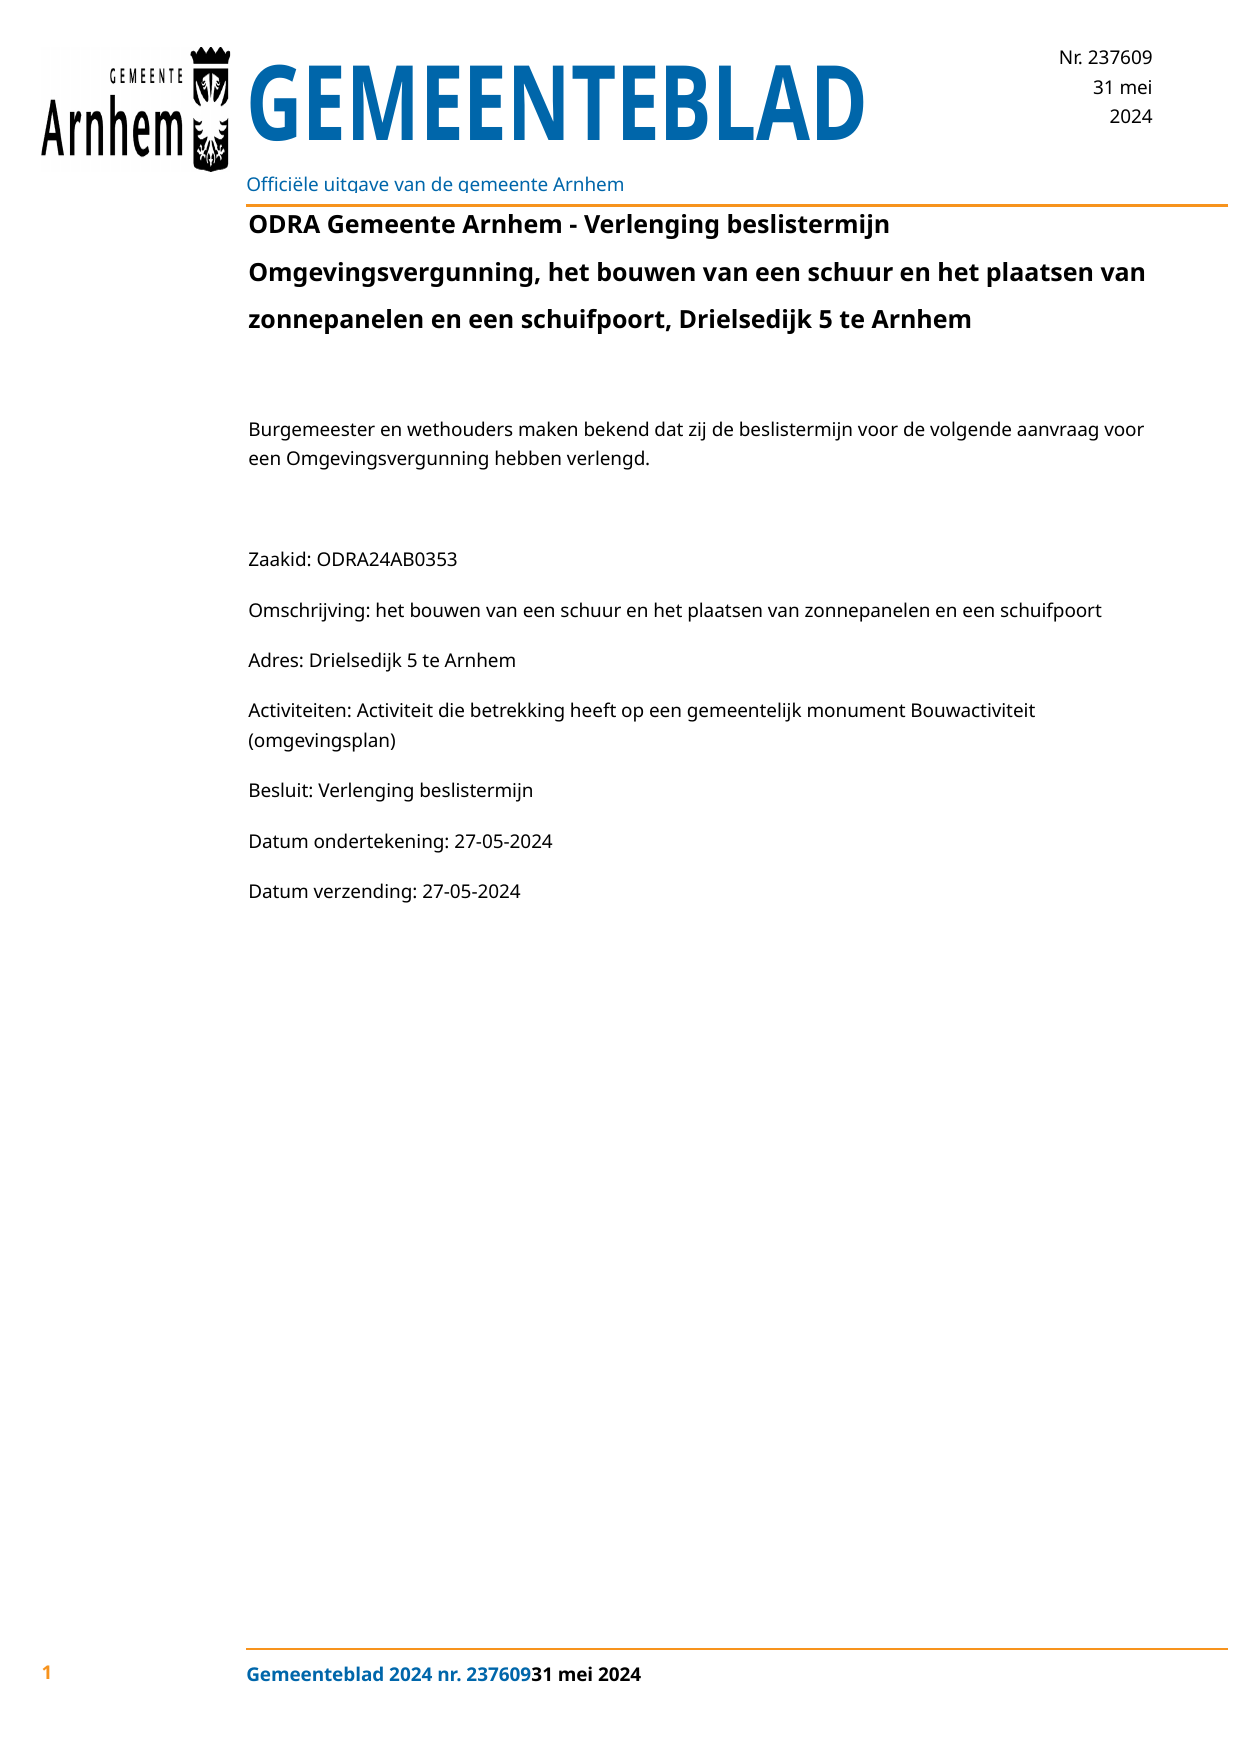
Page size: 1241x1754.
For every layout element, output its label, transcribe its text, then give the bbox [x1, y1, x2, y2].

text Zaakid: ODRA24AB0353 [248, 546, 1152, 572]
text Datum verzending: 27-05-2024 [248, 878, 1152, 904]
text Datum ondertekening: 27-05-2024 [248, 828, 1152, 854]
text ODRA Gemeente Arnhem - Verlenging beslistermijn Omgevingsvergunning, het bouwen van een schuur en het plaatsen van zonnepanelen en een schuifpoort, Drielsedijk 5 te Arnhem [248, 207, 1152, 336]
text Besluit: Verlenging beslistermijn [248, 778, 1152, 803]
text Omschrijving: het bouwen van een schuur en het plaatsen van zonnepanelen en een schuifpoort [248, 597, 1152, 622]
text Adres: Drielsedijk 5 te Arnhem [248, 647, 1152, 673]
picture [41, 47, 231, 172]
text Burgemeester en wethouders maken bekend dat zij de beslistermijn voor de volgende aanvraag voor een Omgevingsvergunning hebben verlengd. [248, 416, 1152, 471]
text Activiteiten: Activiteit die betrekking heeft op een gemeentelijk monument Bouwactiviteit (omgevingsplan) [248, 698, 1152, 753]
